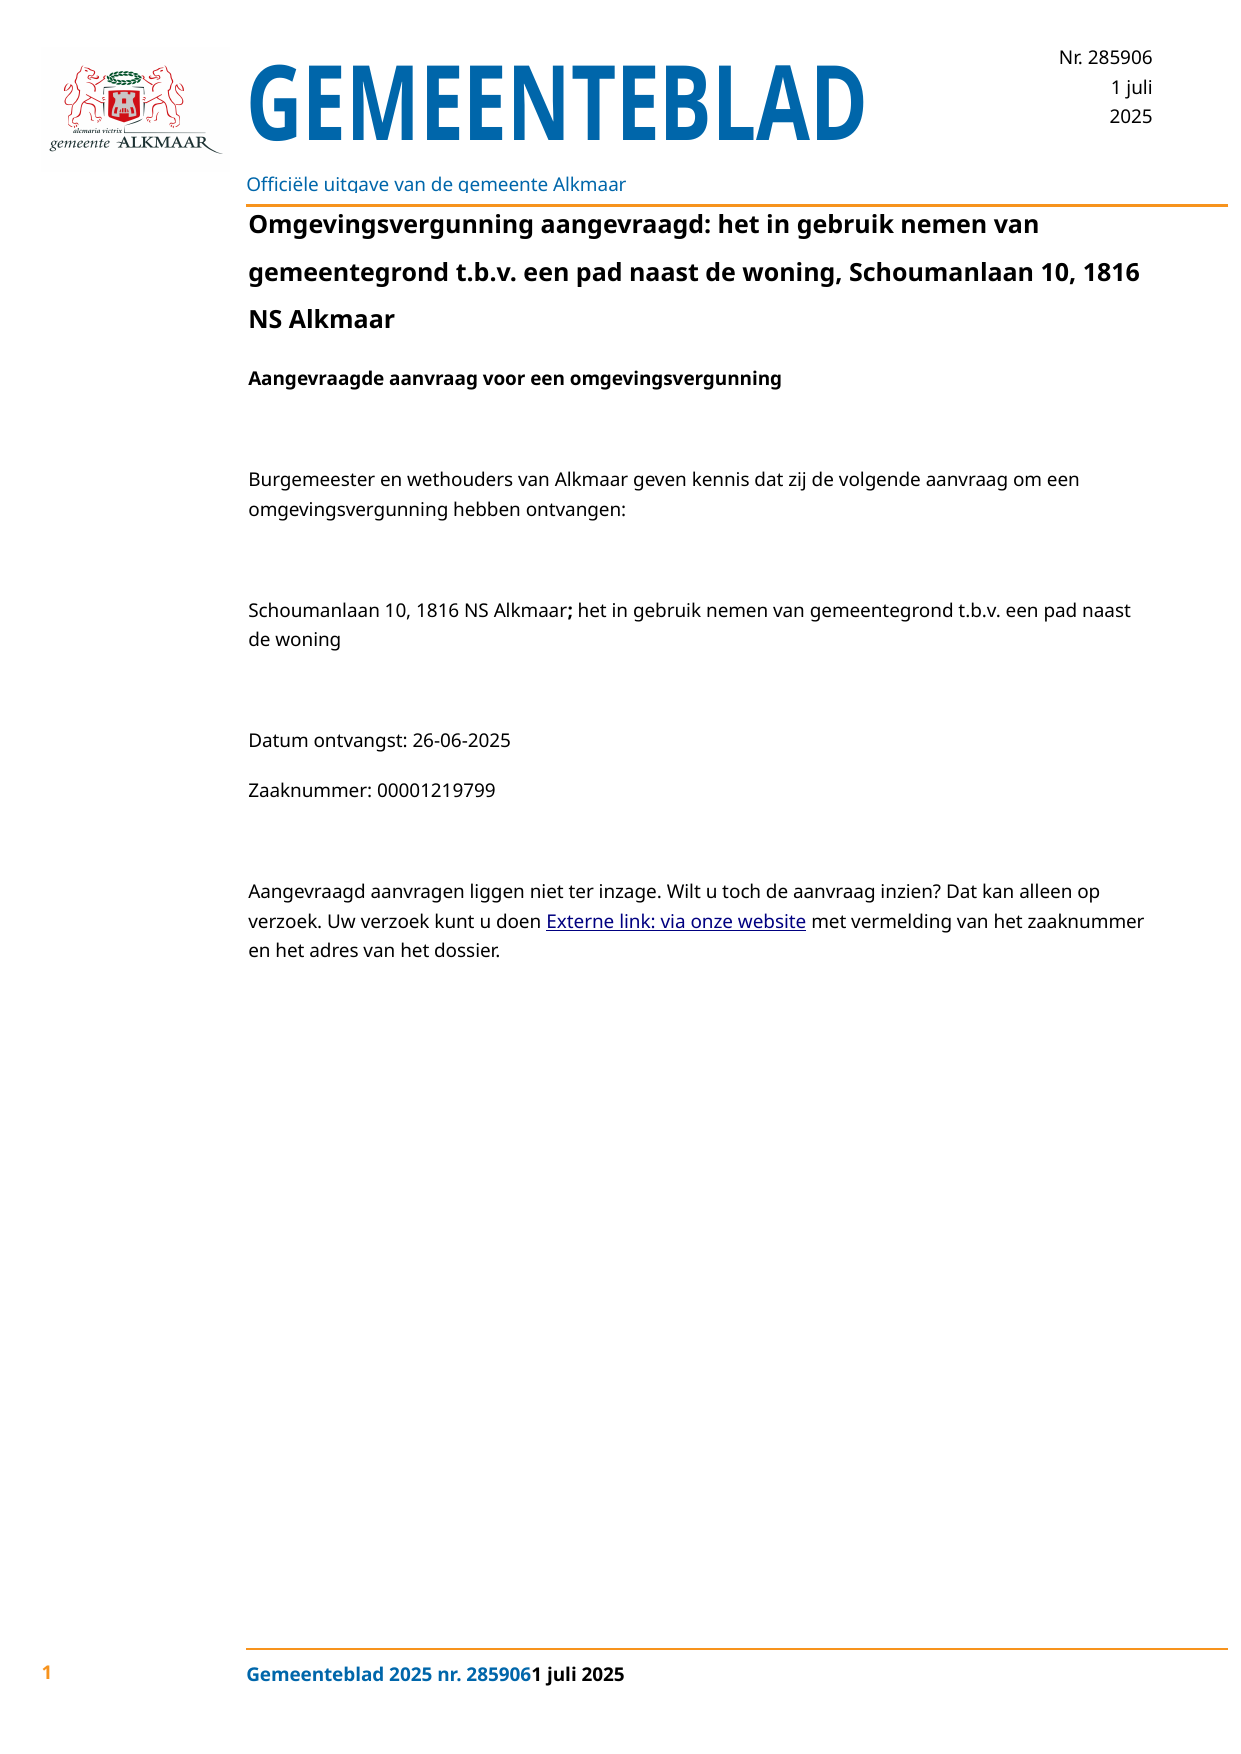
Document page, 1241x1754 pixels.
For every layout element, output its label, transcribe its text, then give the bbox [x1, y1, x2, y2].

picture [41, 47, 231, 172]
text Burgemeester en wethouders van Alkmaar geven kennis dat zij de volgende aanvraag om een omgevingsvergunning hebben ontvangen: [248, 466, 1152, 522]
text Zaaknummer: 00001219799 [248, 778, 1152, 803]
text Omgevingsvergunning aangevraagd: het in gebruik nemen van gemeentegrond t.b.v. een pad naast de woning, Schoumanlaan 10, 1816 NS Alkmaar [248, 207, 1152, 336]
text Datum ontvangst: 26-06-2025 [248, 727, 1152, 753]
text Schoumanlaan 10, 1816 NS Alkmaar; het in gebruik nemen van gemeentegrond t.b.v. een pad naast de woning [248, 597, 1152, 652]
text Aangevraagd aanvragen liggen niet ter inzage. Wilt u toch de aanvraag inzien? Dat kan alleen op verzoek. Uw verzoek kunt u doen Externe link: via onze website met vermelding van het zaaknummer en het adres van het dossier. [248, 878, 1152, 963]
text Aangevraagde aanvraag voor een omgevingsvergunning [248, 366, 1152, 391]
